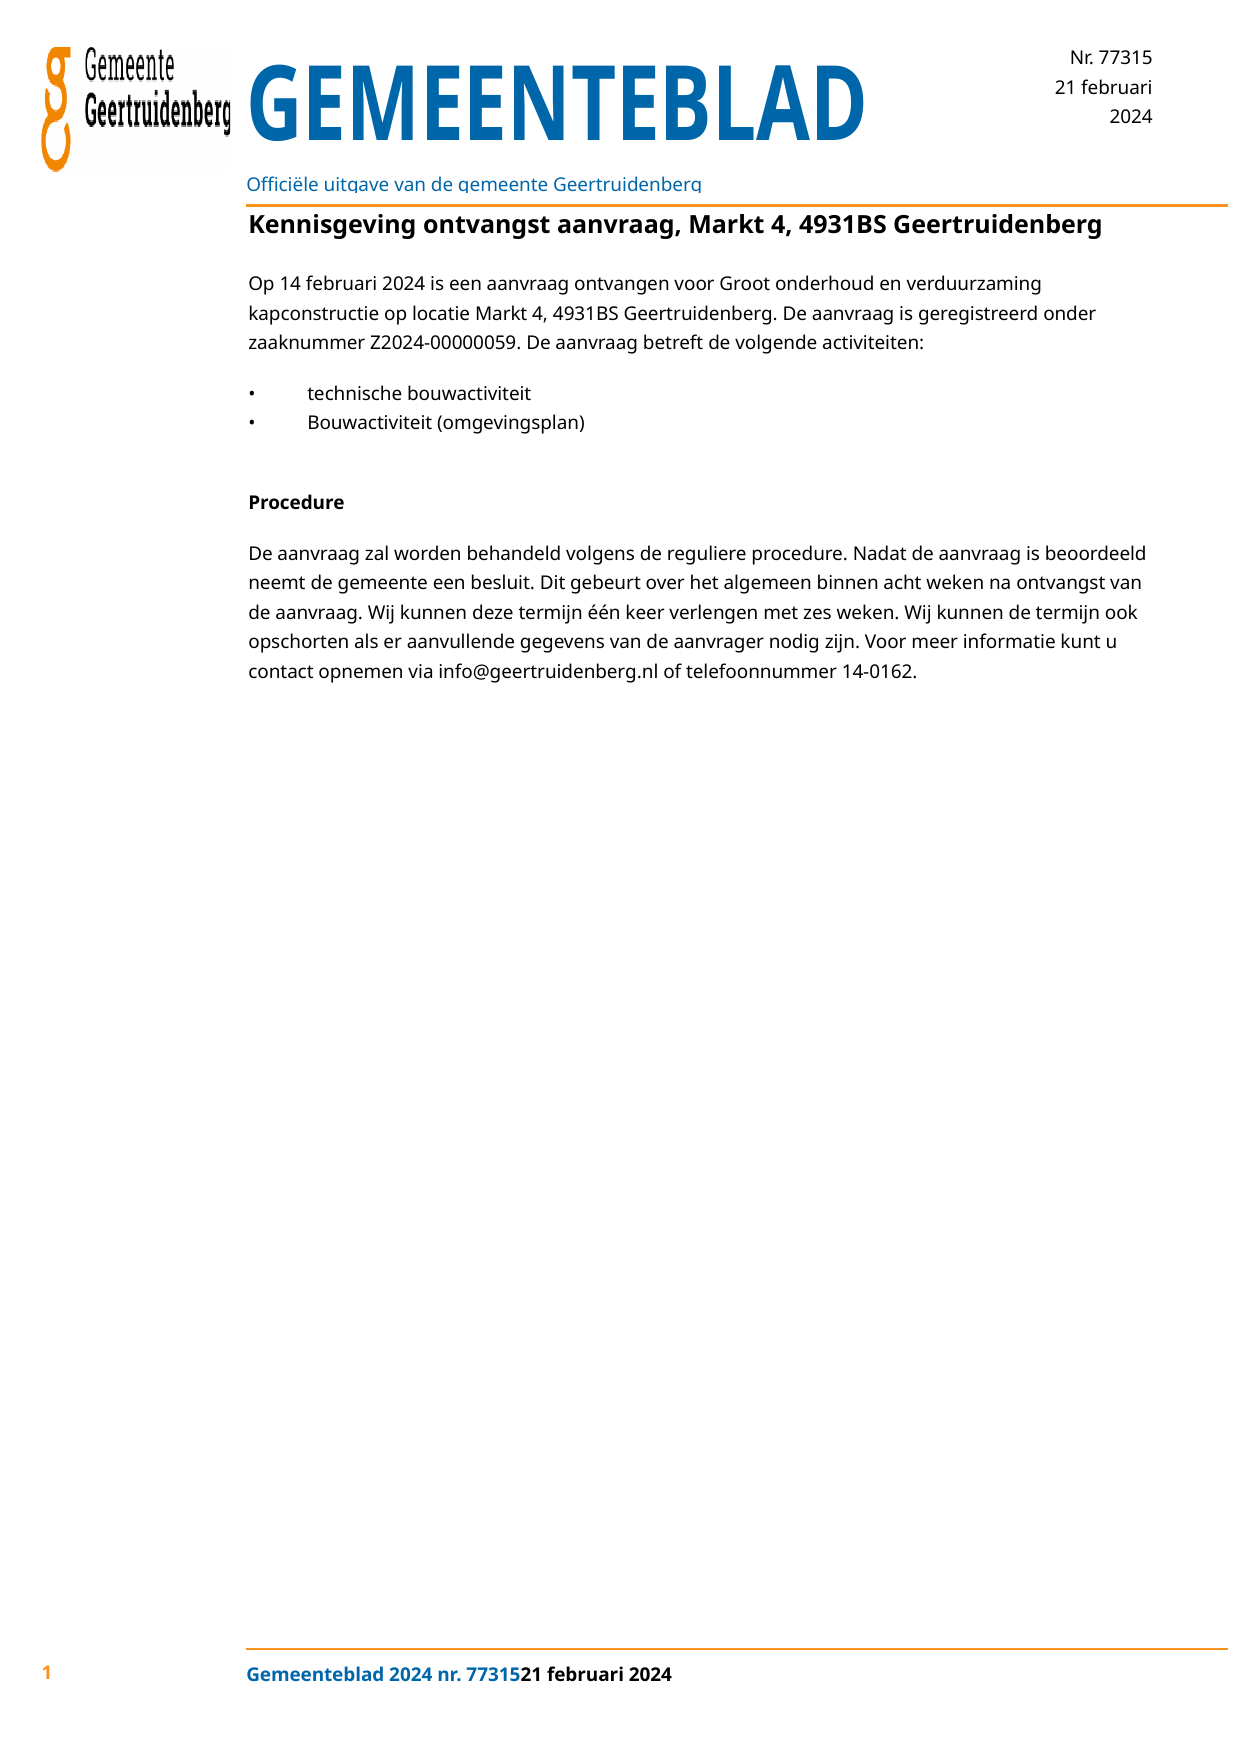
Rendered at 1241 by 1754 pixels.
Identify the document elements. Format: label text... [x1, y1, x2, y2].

text Op 14 februari 2024 is een aanvraag ontvangen voor Groot onderhoud en verduurzaming kapconstructie op locatie Markt 4, 4931BS Geertruidenberg. De aanvraag is geregistreerd onder zaaknummer Z2024-00000059. De aanvraag betreft de volgende activiteiten: [248, 270, 1152, 355]
picture [41, 47, 231, 172]
text Kennisgeving ontvangst aanvraag, Markt 4, 4931BS Geertruidenberg [248, 207, 1152, 241]
text De aanvraag zal worden behandeld volgens de reguliere procedure. Nadat de aanvraag is beoordeeld neemt de gemeente een besluit. Dit gebeurt over het algemeen binnen acht weken na ontvangst van de aanvraag. Wij kunnen deze termijn één keer verlengen met zes weken. Wij kunnen de termijn ook opschorten als er aanvullende gegevens van de aanvrager nodig zijn. Voor meer informatie kunt u contact opnemen via info@geertruidenberg.nl of telefoonnummer 14-0162. [248, 540, 1152, 684]
list Bouwactiviteit (omgevingsplan) [248, 409, 1152, 435]
text Procedure [248, 489, 1152, 515]
list technische bouwactiviteit [248, 380, 1152, 406]
